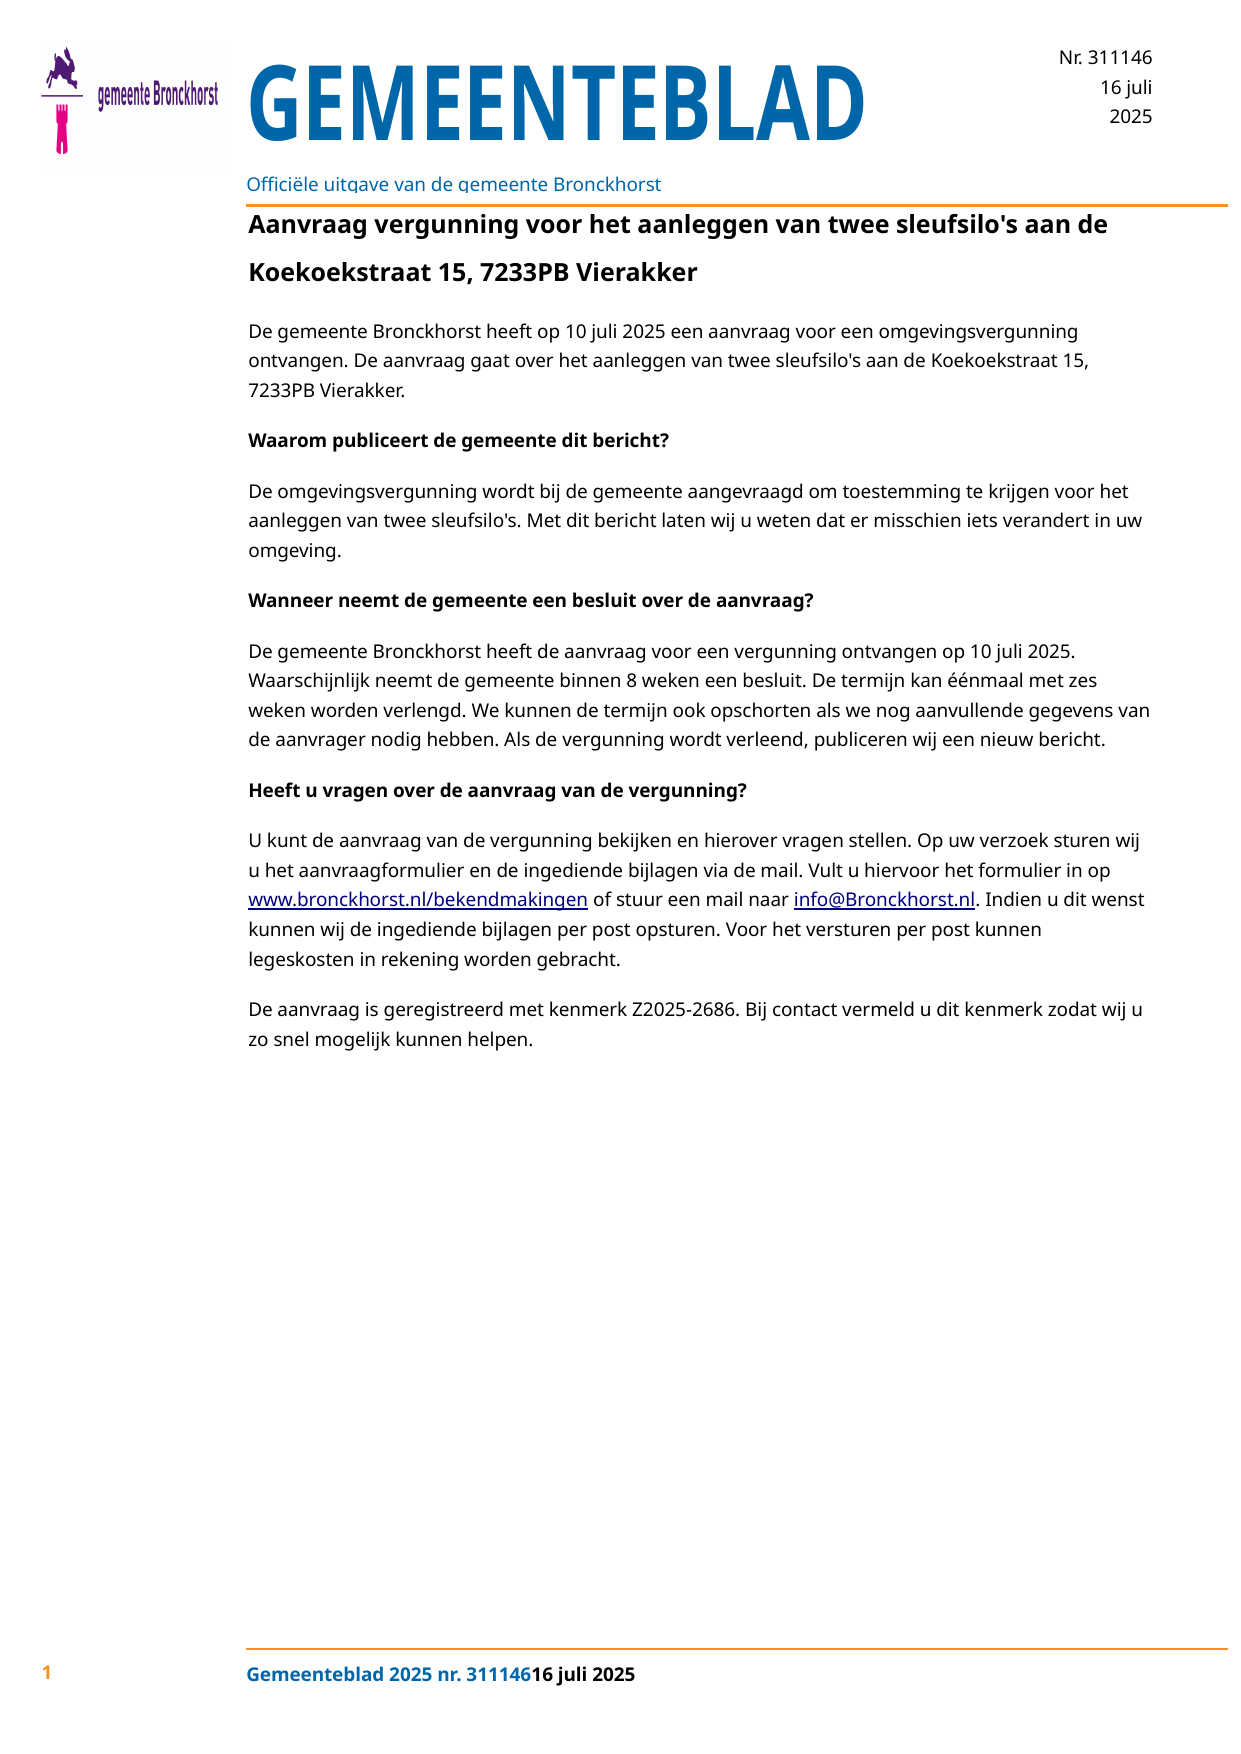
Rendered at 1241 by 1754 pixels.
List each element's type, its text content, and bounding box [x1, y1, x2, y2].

text Heeft u vragen over de aanvraag van de vergunning? [248, 777, 1152, 803]
text De aanvraag is geregistreerd met kenmerk Z2025-2686. Bij contact vermeld u dit kenmerk zodat wij u zo snel mogelijk kunnen helpen. [248, 996, 1152, 1052]
text De gemeente Bronckhorst heeft op 10 juli 2025 een aanvraag voor een omgevingsvergunning ontvangen. De aanvraag gaat over het aanleggen van twee sleufsilo's aan de Koekoekstraat 15, 7233PB Vierakker. [248, 318, 1152, 403]
text De omgevingsvergunning wordt bij de gemeente aangevraagd om toestemming te krijgen voor het aanleggen van twee sleufsilo's. Met dit bericht laten wij u weten dat er misschien iets verandert in uw omgeving. [248, 478, 1152, 563]
text U kunt de aanvraag van de vergunning bekijken en hierover vragen stellen. Op uw verzoek sturen wij u het aanvraagformulier en de ingediende bijlagen via de mail. Vult u hiervoor het formulier in op www.bronckhorst.nl/bekendmakingen of stuur een mail naar info@Bronckhorst.nl. Indien u dit wenst kunnen wij de ingediende bijlagen per post opsturen. Voor het versturen per post kunnen legeskosten in rekening worden gebracht. [248, 827, 1152, 972]
text Aanvraag vergunning voor het aanleggen van twee sleufsilo's aan de Koekoekstraat 15, 7233PB Vierakker [248, 207, 1152, 288]
text De gemeente Bronckhorst heeft de aanvraag voor een vergunning ontvangen op 10 juli 2025. Waarschijnlijk neemt de gemeente binnen 8 weken een besluit. De termijn kan éénmaal met zes weken worden verlengd. We kunnen de termijn ook opschorten als we nog aanvullende gegevens van de aanvrager nodig hebben. Als de vergunning wordt verleend, publiceren wij een nieuw bericht. [248, 638, 1152, 752]
text Wanneer neemt de gemeente een besluit over de aanvraag? [248, 587, 1152, 613]
picture [41, 47, 231, 172]
text Waarom publiceert de gemeente dit bericht? [248, 427, 1152, 453]
